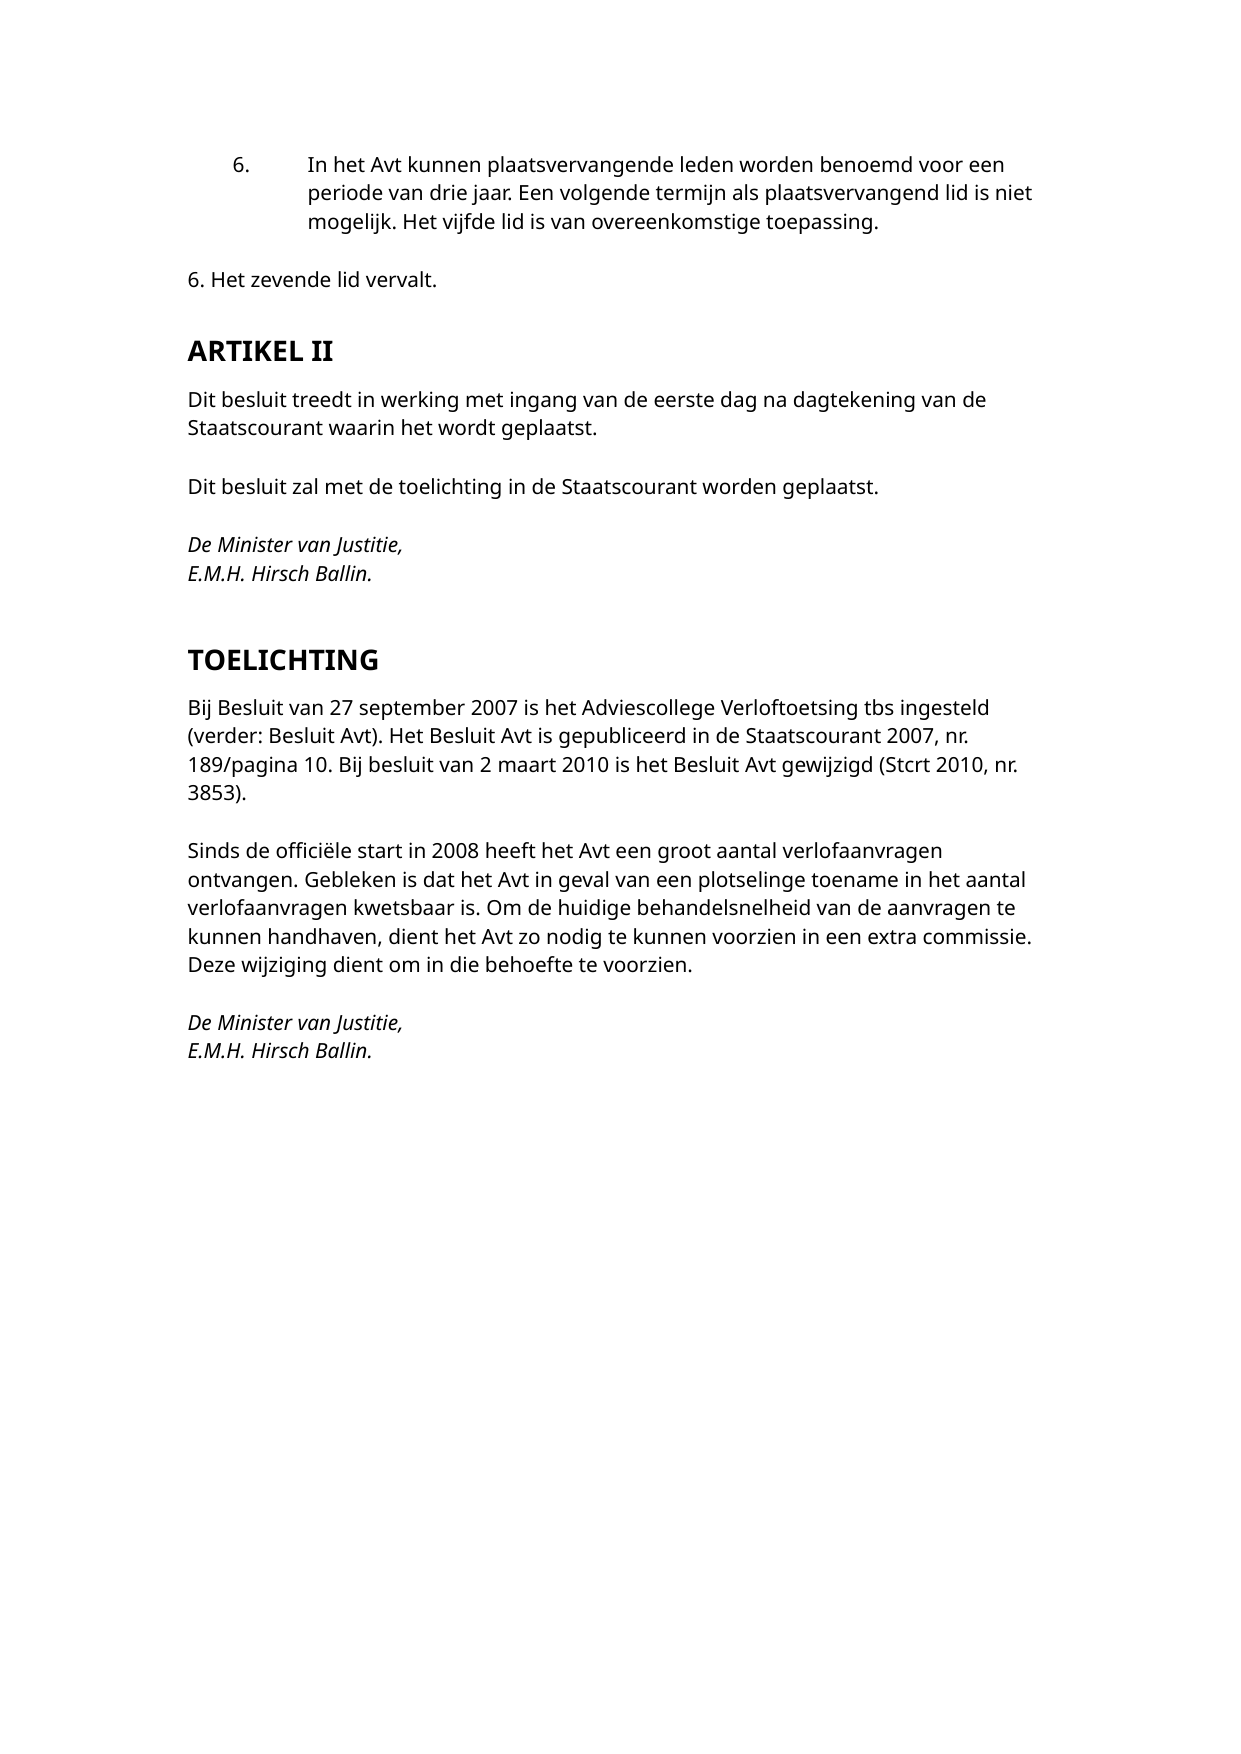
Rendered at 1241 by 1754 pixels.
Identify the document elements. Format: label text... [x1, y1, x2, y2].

subtitle TOELICHTING [187, 639, 1053, 678]
text Sinds de officiële start in 2008 heeft het Avt een groot aantal verlofaanvragen ontvangen. Gebleken is dat het Avt in geval van een plotselinge toename in het aantal verlofaanvragen kwetsbaar is. Om de huidige behandelsnelheid van de aanvragen te kunnen handhaven, dient het Avt zo nodig te kunnen voorzien in een extra commissie. Deze wijziging dient om in die behoefte te voorzien. [187, 836, 1053, 979]
text E.M.H. Hirsch Ballin. [187, 559, 1053, 587]
text Bij Besluit van 27 september 2007 is het Adviescollege Verloftoetsing tbs ingesteld (verder: Besluit Avt). Het Besluit Avt is gepubliceerd in de Staatscourant 2007, nr. 189/pagina 10. Bij besluit van 2 maart 2010 is het Besluit Avt gewijzigd (Stcrt 2010, nr. 3853). [187, 693, 1053, 807]
subtitle ARTIKEL II [187, 331, 1053, 370]
list In het Avt kunnen plaatsvervangende leden worden benoemd voor een periode van drie jaar. Een volgende termijn als plaatsvervangend lid is niet mogelijk. Het vijfde lid is van overeenkomstige toepassing. [232, 150, 1053, 235]
text De Minister van Justitie, [187, 1008, 1053, 1037]
text Dit besluit treedt in werking met ingang van de eerste dag na dagtekening van de Staatscourant waarin het wordt geplaatst. [187, 385, 1053, 442]
text Dit besluit zal met de toelichting in de Staatscourant worden geplaatst. [187, 472, 1053, 500]
text E.M.H. Hirsch Ballin. [187, 1037, 1053, 1065]
text De Minister van Justitie, [187, 530, 1053, 559]
text 6. Het zevende lid vervalt. [187, 265, 1053, 294]
